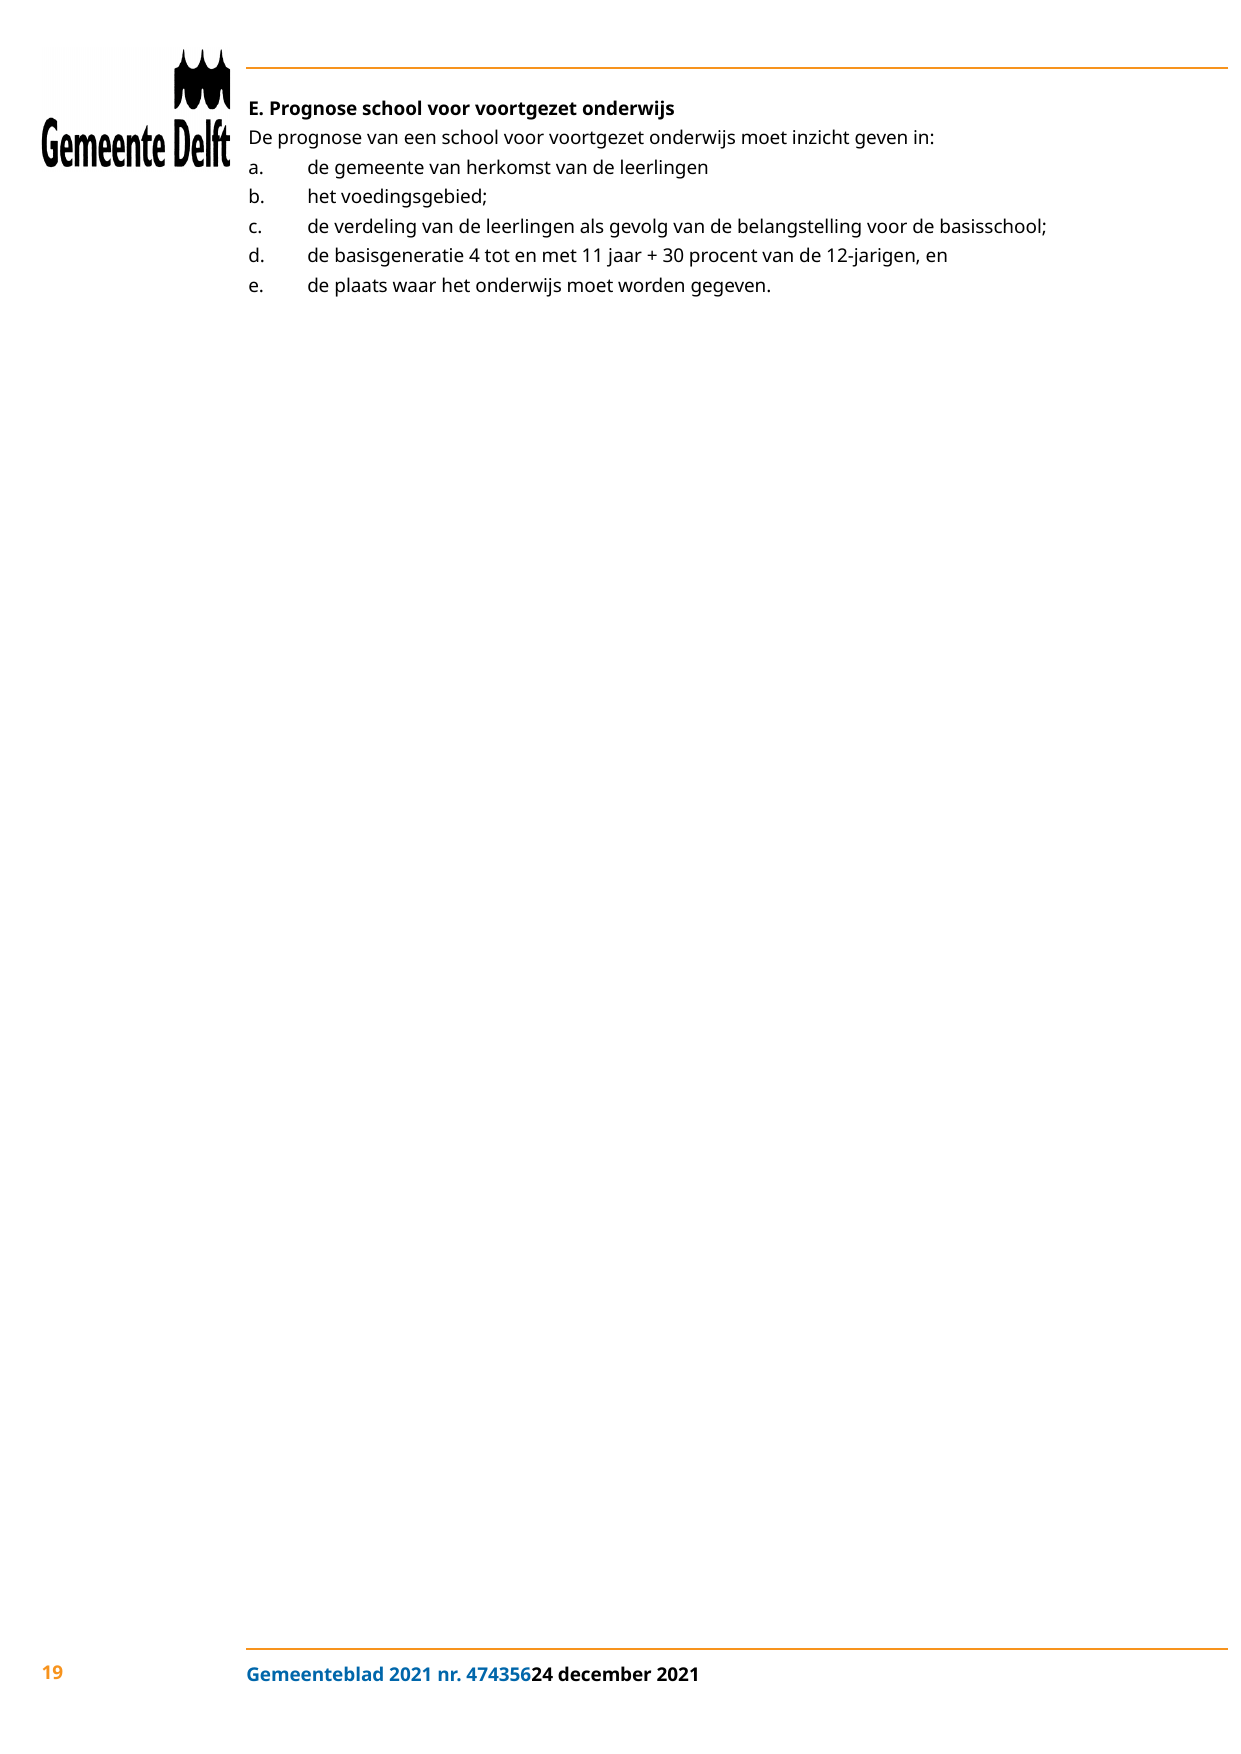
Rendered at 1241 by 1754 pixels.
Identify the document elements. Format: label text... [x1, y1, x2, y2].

list de gemeente van herkomst van de leerlingen [248, 154, 1152, 180]
text De prognose van een school voor voortgezet onderwijs moet inzicht geven in: [248, 124, 1152, 150]
list de basisgeneratie 4 tot en met 11 jaar + 30 procent van de 12-jarigen, en [248, 243, 1152, 268]
list het voedingsgebied; [248, 183, 1152, 209]
list de verdeling van de leerlingen als gevolg van de belangstelling voor de basisschool; [248, 213, 1152, 239]
picture [41, 47, 231, 172]
text E. Prognose school voor voortgezet onderwijs [248, 95, 1152, 121]
list de plaats waar het onderwijs moet worden gegeven. [248, 272, 1152, 298]
